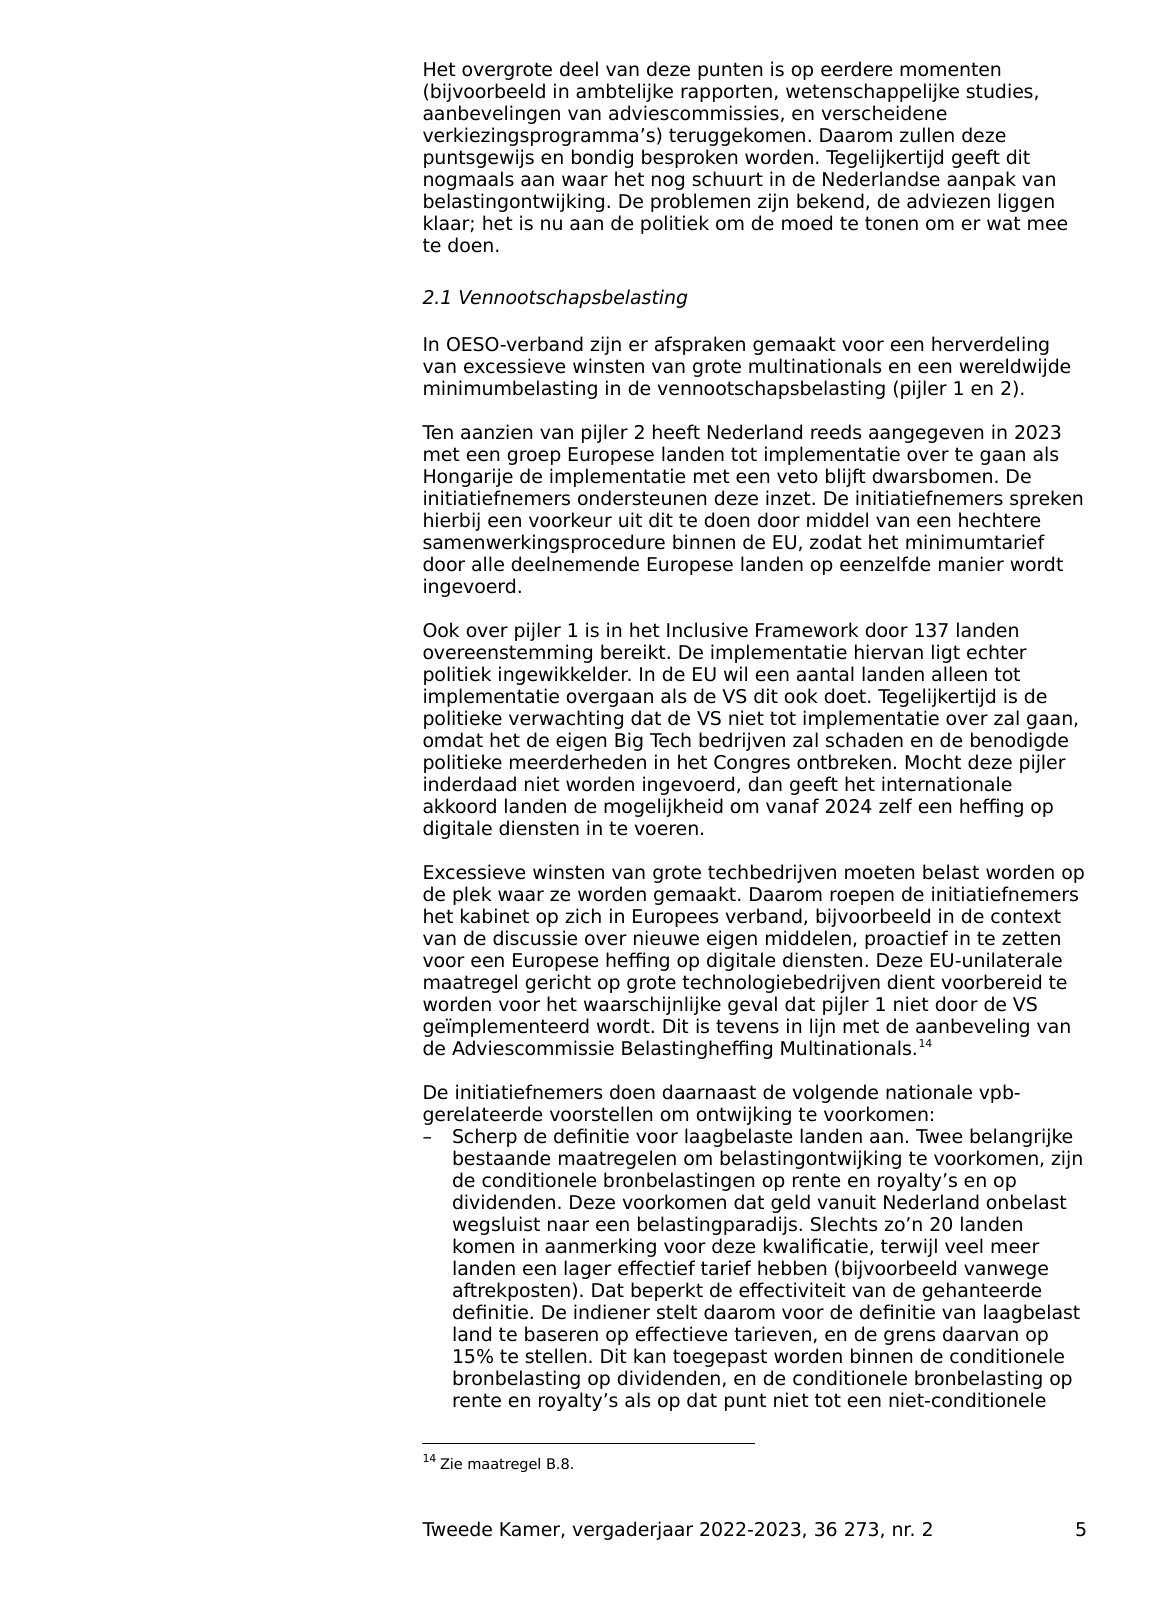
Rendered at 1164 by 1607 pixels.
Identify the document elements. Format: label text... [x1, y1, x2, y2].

text – Scherp de definitie voor laagbelaste landen aan. Twee belangrijke bestaande maatregelen om belastingontwijking te voorkomen, zijn de conditionele bronbelastingen op rente en royalty’s en op dividenden. Deze voorkomen dat geld vanuit Nederland onbelast wegsluist naar een belastingparadijs. Slechts zo’n 20 landen komen in aanmerking voor deze kwalificatie, terwijl veel meer landen een lager effectief tarief hebben (bijvoorbeeld vanwege aftrekposten). Dat beperkt de effectiviteit van de gehanteerde definitie. De indiener stelt daarom voor de definitie van laagbelast land te baseren op effectieve tarieven, en de grens daarvan op 15% te stellen. Dit kan toegepast worden binnen de conditionele bronbelasting op dividenden, en de conditionele bronbelasting op rente en royalty’s als op dat punt niet tot een niet-conditionele [422, 1126, 1087, 1412]
text In OESO-verband zijn er afspraken gemaakt voor een herverdeling van excessieve winsten van grote multinationals en een wereldwijde minimumbelasting in de vennootschapsbelasting (pijler 1 en 2). [422, 334, 1087, 400]
text Ook over pijler 1 is in het Inclusive Framework door 137 landen overeenstemming bereikt. De implementatie hiervan ligt echter politiek ingewikkelder. In de EU wil een aantal landen alleen tot implementatie overgaan als de VS dit ook doet. Tegelijkertijd is de politieke verwachting dat de VS niet tot implementatie over zal gaan, omdat het de eigen Big Tech bedrijven zal schaden en de benodigde politieke meerderheden in het Congres ontbreken. Mocht deze pijler inderdaad niet worden ingevoerd, dan geeft het internationale akkoord landen de mogelijkheid om vanaf 2024 zelf een heffing op digitale diensten in te voeren. [422, 620, 1087, 840]
text Het overgrote deel van deze punten is op eerdere momenten (bijvoorbeeld in ambtelijke rapporten, wetenschappelijke studies, aanbevelingen van adviescommissies, en verscheidene verkiezingsprogramma’s) teruggekomen. Daarom zullen deze puntsgewijs en bondig besproken worden. Tegelijkertijd geeft dit nogmaals aan waar het nog schuurt in de Nederlandse aanpak van belastingontwijking. De problemen zijn bekend, de adviezen liggen klaar; het is nu aan de politiek om de moed te tonen om er wat mee te doen. [422, 59, 1087, 257]
text Ten aanzien van pijler 2 heeft Nederland reeds aangegeven in 2023 met een groep Europese landen tot implementatie over te gaan als Hongarije de implementatie met een veto blijft dwarsbomen. De initiatiefnemers ondersteunen deze inzet. De initiatiefnemers spreken hierbij een voorkeur uit dit te doen door middel van een hechtere samenwerkingsprocedure binnen de EU, zodat het minimumtarief door alle deelnemende Europese landen op eenzelfde manier wordt ingevoerd. [422, 422, 1087, 598]
text Excessieve winsten van grote techbedrijven moeten belast worden op de plek waar ze worden gemaakt. Daarom roepen de initiatiefnemers het kabinet op zich in Europees verband, bijvoorbeeld in de context van de discussie over nieuwe eigen middelen, proactief in te zetten voor een Europese heffing op digitale diensten. Deze EU-unilaterale maatregel gericht op grote technologiebedrijven dient voorbereid te worden voor het waarschijnlijke geval dat pijler 1 niet door de VS geïmplementeerd wordt. Dit is tevens in lijn met de aanbeveling van de Adviescommissie Belastingheffing Multinationals. [422, 862, 1087, 1060]
text Zie maatregel B.8. [422, 1452, 1087, 1474]
text De initiatiefnemers doen daarnaast de volgende nationale vpb-gerelateerde voorstellen om ontwijking te voorkomen: [422, 1082, 1087, 1126]
subtitle 2.1 Vennootschapsbelasting [422, 287, 1087, 309]
